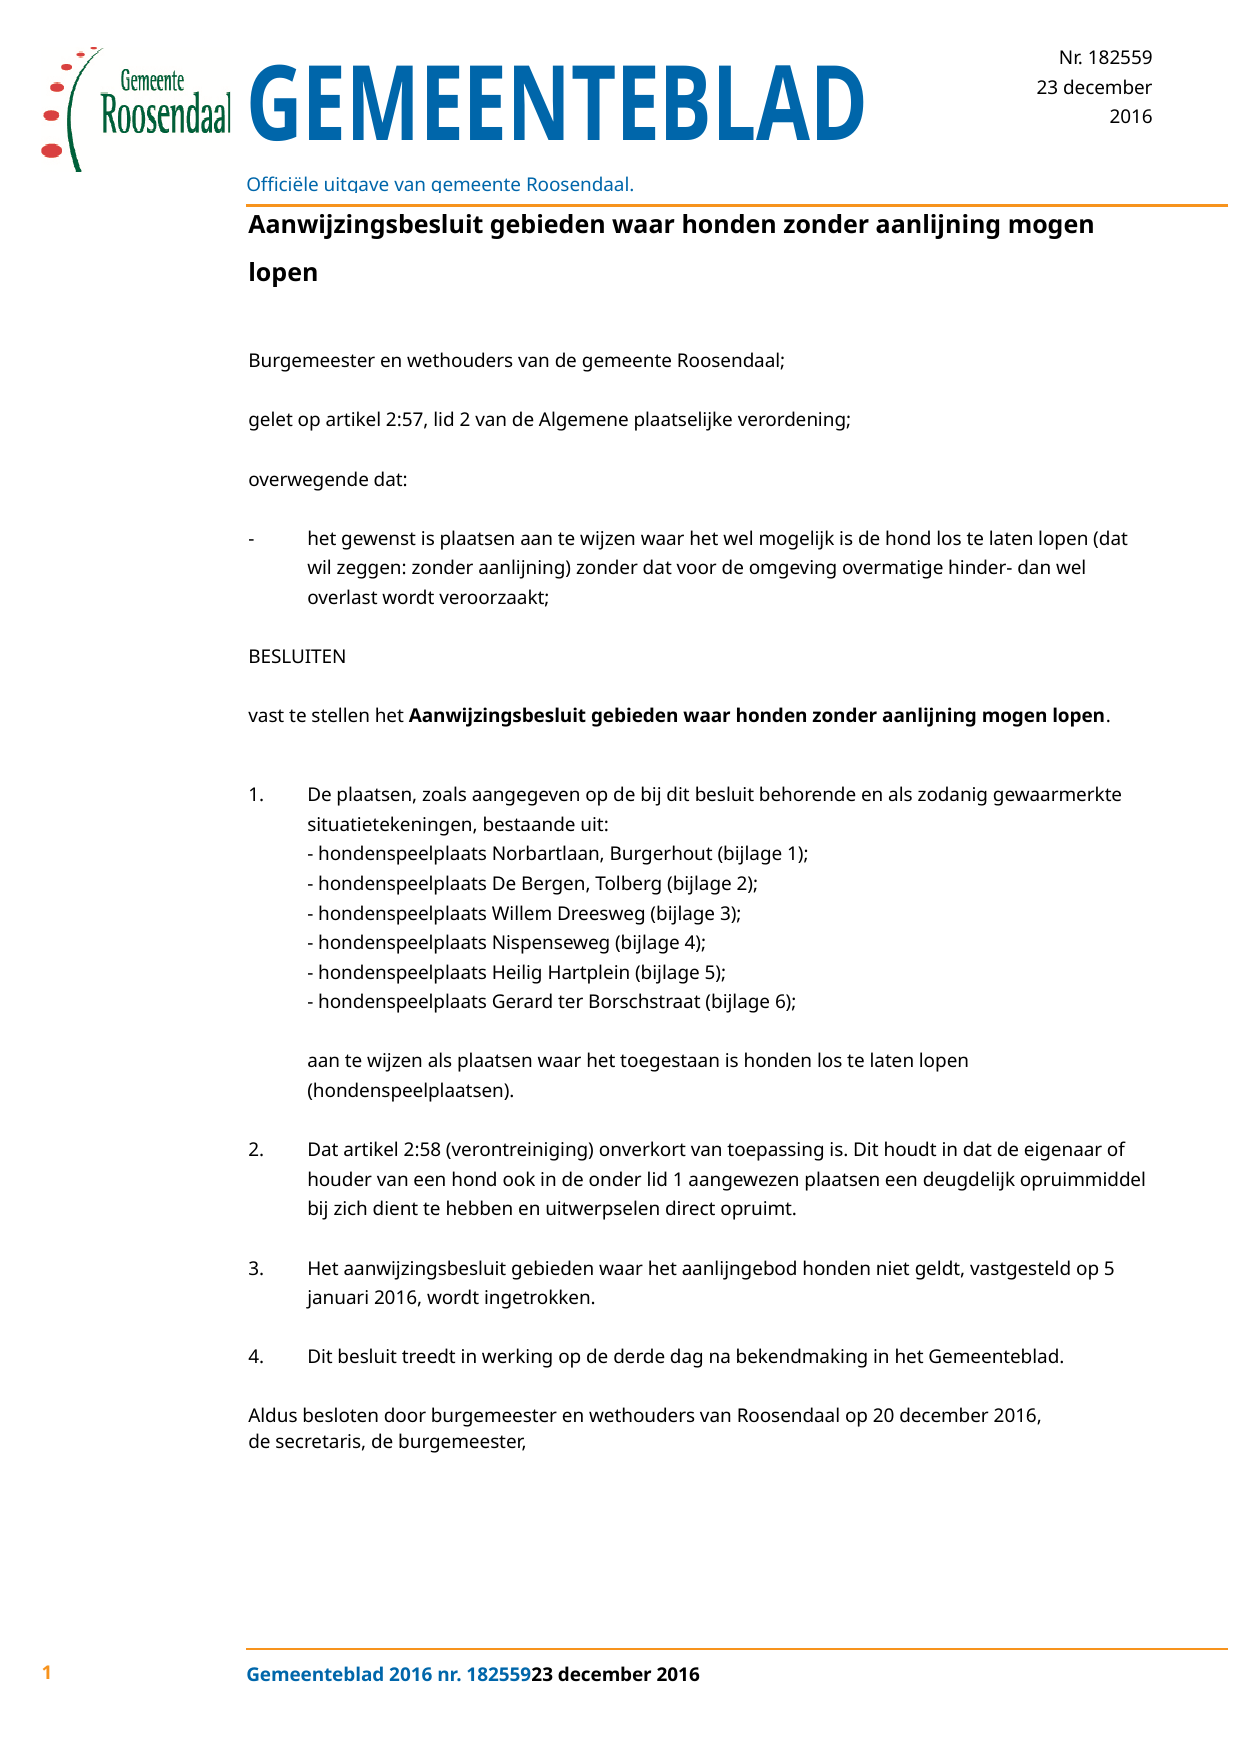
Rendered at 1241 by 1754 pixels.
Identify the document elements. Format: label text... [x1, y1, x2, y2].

list Het aanwijzingsbesluit gebieden waar het aanlijngebod honden niet geldt, vastgesteld op 5 januari 2016, wordt ingetrokken. [248, 1255, 1152, 1310]
picture [41, 47, 231, 172]
text vast te stellen het Aanwijzingsbesluit gebieden waar honden zonder aanlijning mogen lopen. [248, 702, 1152, 728]
text de secretaris, de burgemeester, [248, 1428, 1152, 1454]
text overwegende dat: [248, 466, 1152, 492]
text Aanwijzingsbesluit gebieden waar honden zonder aanlijning mogen lopen [248, 207, 1152, 288]
text Burgemeester en wethouders van de gemeente Roosendaal; [248, 347, 1152, 373]
list De plaatsen, zoals aangegeven op de bij dit besluit behorende en als zodanig gewaarmerkte situatietekeningen, bestaande uit: [248, 781, 1152, 837]
list het gewenst is plaatsen aan te wijzen waar het wel mogelijk is de hond los te laten lopen (dat wil zeggen: zonder aanlijning) zonder dat voor de omgeving overmatige hinder- dan wel overlast wordt veroorzaakt; [248, 525, 1152, 610]
list - hondenspeelplaats Willem Dreesweg (bijlage 3); [248, 900, 1152, 925]
list - hondenspeelplaats De Bergen, Tolberg (bijlage 2); [248, 870, 1152, 896]
list - hondenspeelplaats Heilig Hartplein (bijlage 5); [248, 959, 1152, 984]
text BESLUITEN [248, 643, 1152, 669]
text gelet op artikel 2:57, lid 2 van de Algemene plaatselijke verordening; [248, 407, 1152, 432]
list - hondenspeelplaats Norbartlaan, Burgerhout (bijlage 1); [248, 841, 1152, 866]
list aan te wijzen als plaatsen waar het toegestaan is honden los te laten lopen (hondenspeelplaatsen). [248, 1048, 1152, 1103]
list Dat artikel 2:58 (verontreiniging) onverkort van toepassing is. Dit houdt in dat de eigenaar of houder van een hond ook in de onder lid 1 aangewezen plaatsen een deugdelijk opruimmiddel bij zich dient te hebben en uitwerpselen direct opruimt. [248, 1136, 1152, 1221]
list - hondenspeelplaats Gerard ter Borschstraat (bijlage 6); [248, 988, 1152, 1014]
text Aldus besloten door burgemeester en wethouders van Roosendaal op 20 december 2016, [248, 1403, 1152, 1428]
list - hondenspeelplaats Nispenseweg (bijlage 4); [248, 929, 1152, 955]
list Dit besluit treedt in werking op de derde dag na bekendmaking in het Gemeenteblad. [248, 1343, 1152, 1369]
